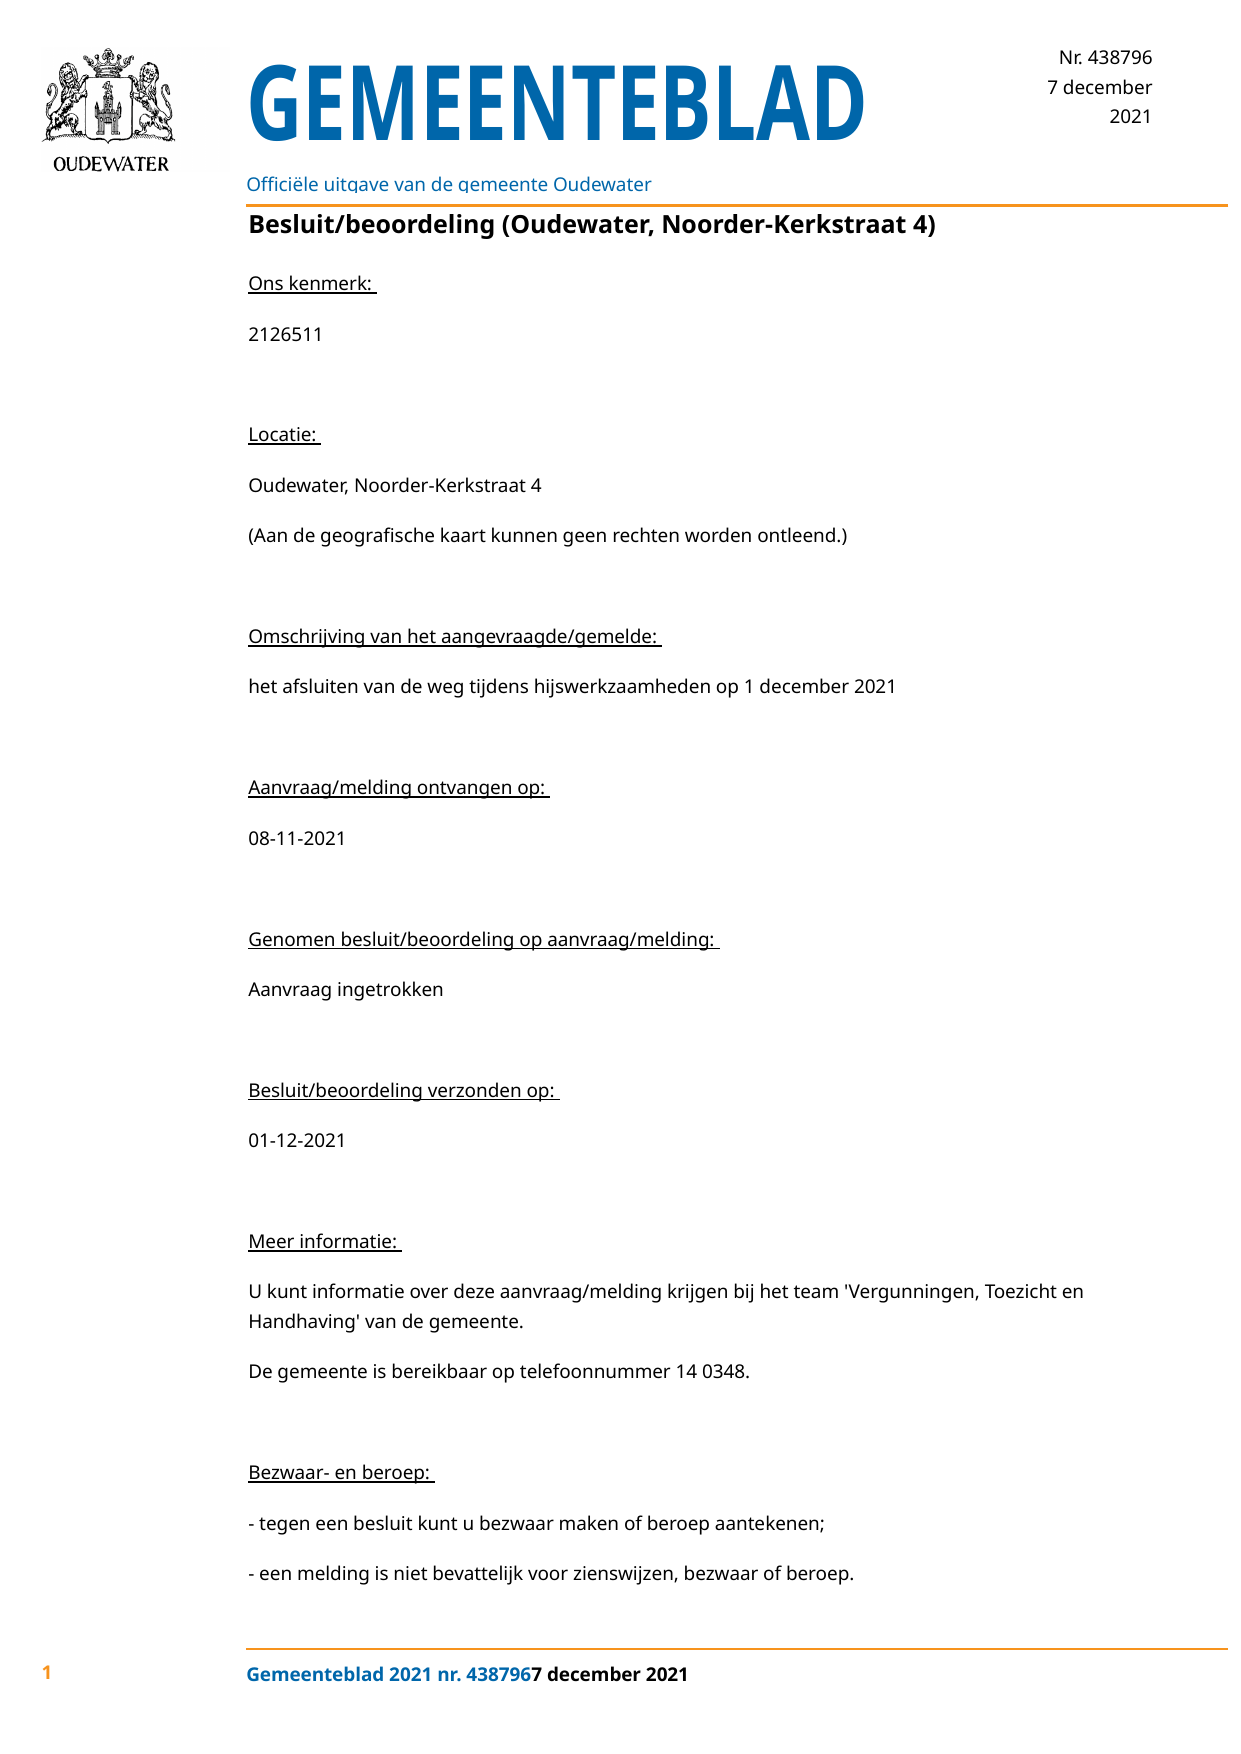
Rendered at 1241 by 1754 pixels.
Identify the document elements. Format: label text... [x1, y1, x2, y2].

text 01-12-2021 [248, 1127, 1152, 1153]
text - een melding is niet bevattelijk voor zienswijzen, bezwaar of beroep. [248, 1560, 1152, 1586]
picture [41, 47, 231, 172]
text Locatie: [248, 422, 1152, 447]
text Omschrijving van het aangevraagde/gemelde: [248, 623, 1152, 649]
text Oudewater, Noorder-Kerkstraat 4 [248, 472, 1152, 498]
text Besluit/beoordeling verzonden op: [248, 1077, 1152, 1103]
text - tegen een besluit kunt u bezwaar maken of beroep aantekenen; [248, 1510, 1152, 1536]
text Meer informatie: [248, 1228, 1152, 1254]
text Aanvraag ingetrokken [248, 976, 1152, 1002]
text Ons kenmerk: [248, 270, 1152, 296]
text De gemeente is bereikbaar op telefoonnummer 14 0348. [248, 1359, 1152, 1384]
text Aanvraag/melding ontvangen op: [248, 774, 1152, 800]
text U kunt informatie over deze aanvraag/melding krijgen bij het team 'Vergunningen, Toezicht en Handhaving' van de gemeente. [248, 1279, 1152, 1334]
text 2126511 [248, 321, 1152, 346]
text Genomen besluit/beoordeling op aanvraag/melding: [248, 926, 1152, 951]
text Besluit/beoordeling (Oudewater, Noorder-Kerkstraat 4) [248, 207, 1152, 241]
text 08-11-2021 [248, 825, 1152, 851]
text Bezwaar- en beroep: [248, 1459, 1152, 1485]
text (Aan de geografische kaart kunnen geen rechten worden ontleend.) [248, 522, 1152, 548]
text het afsluiten van de weg tijdens hijswerkzaamheden op 1 december 2021 [248, 674, 1152, 699]
